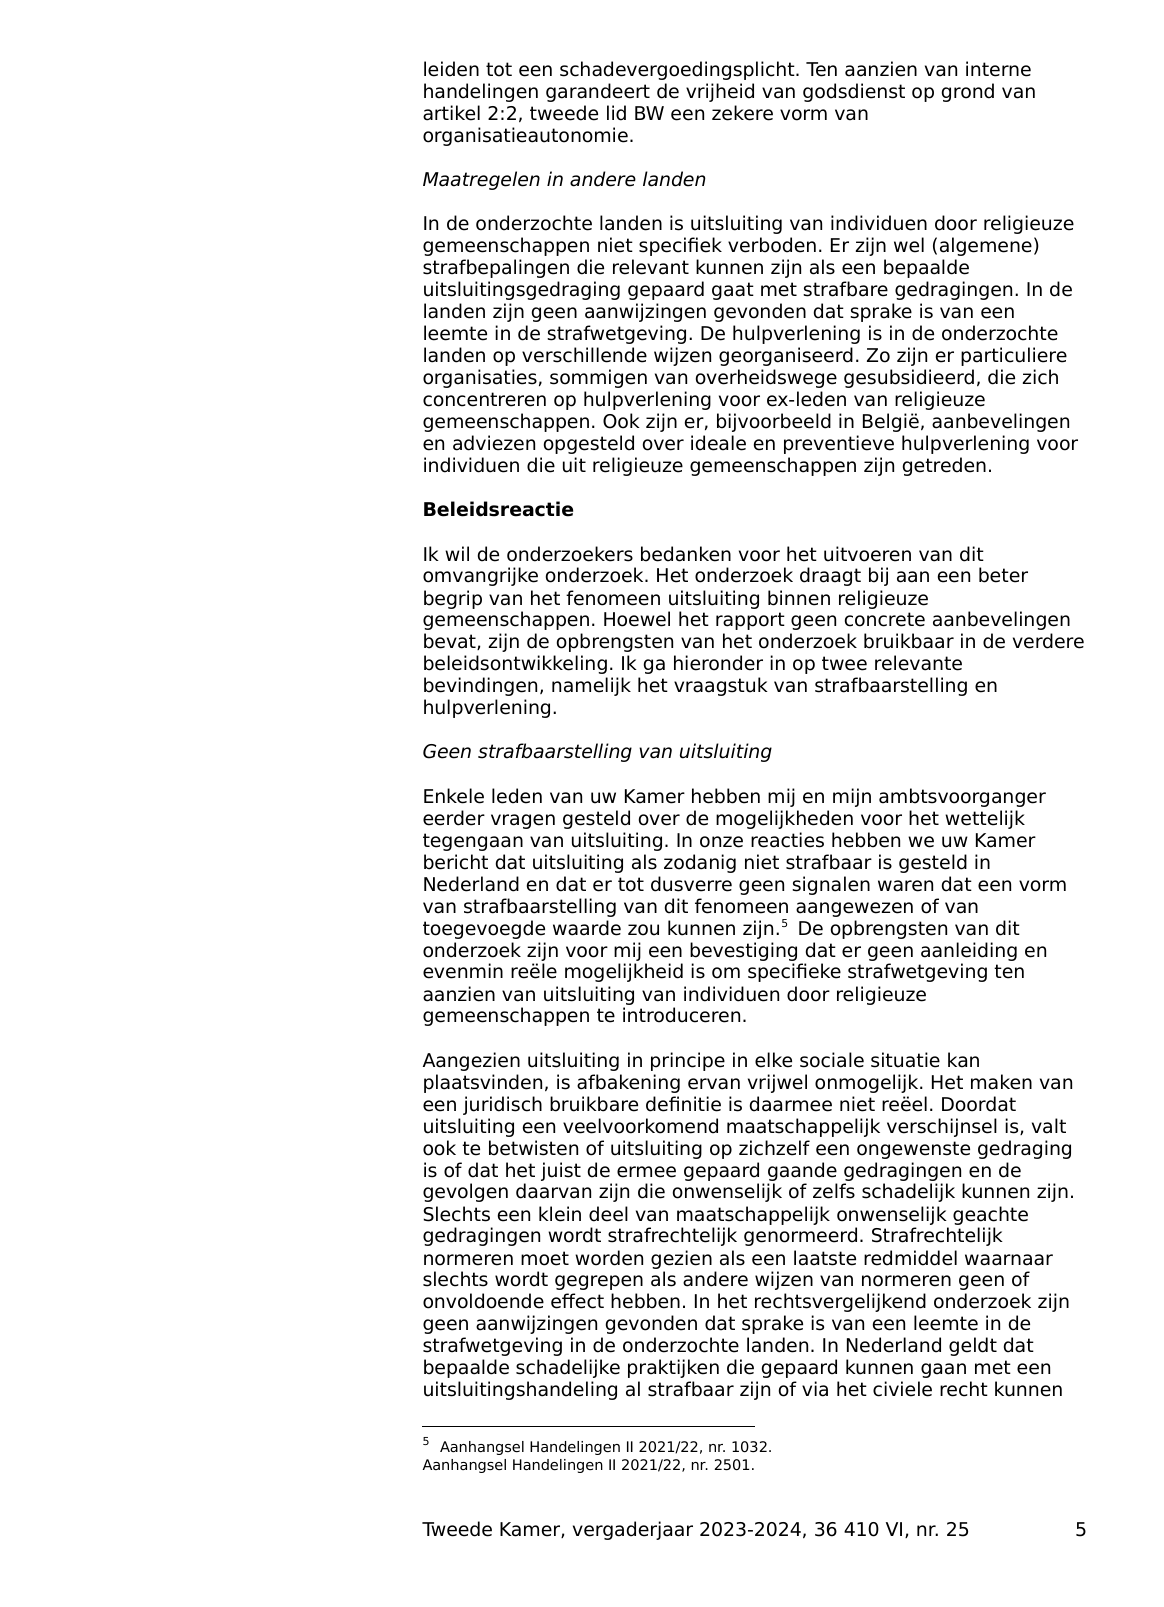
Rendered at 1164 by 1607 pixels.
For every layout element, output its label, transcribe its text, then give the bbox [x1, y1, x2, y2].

text Aangezien uitsluiting in principe in elke sociale situatie kan plaatsvinden, is afbakening ervan vrijwel onmogelijk. Het maken van een juridisch bruikbare definitie is daarmee niet reëel. Doordat uitsluiting een veelvoorkomend maatschappelijk verschijnsel is, valt ook te betwisten of uitsluiting op zichzelf een ongewenste gedraging is of dat het juist de ermee gepaard gaande gedragingen en de gevolgen daarvan zijn die onwenselijk of zelfs schadelijk kunnen zijn. Slechts een klein deel van maatschappelijk onwenselijk geachte gedragingen wordt strafrechtelijk genormeerd. Strafrechtelijk normeren moet worden gezien als een laatste redmiddel waarnaar slechts wordt gegrepen als andere wijzen van normeren geen of onvoldoende effect hebben. In het rechtsvergelijkend onderzoek zijn geen aanwijzingen gevonden dat sprake is van een leemte in de strafwetgeving in de onderzochte landen. In Nederland geldt dat bepaalde schadelijke praktijken die gepaard kunnen gaan met een uitsluitingshandeling al strafbaar zijn of via het civiele recht kunnen [422, 1049, 1087, 1401]
text Enkele leden van uw Kamer hebben mij en mijn ambtsvoorganger eerder vragen gesteld over de mogelijkheden voor het wettelijk tegengaan van uitsluiting. In onze reacties hebben we uw Kamer bericht dat uitsluiting als zodanig niet strafbaar is gesteld in Nederland en dat er tot dusverre geen signalen waren dat een vorm van strafbaarstelling van dit fenomeen aangewezen of van toegevoegde waarde zou kunnen zijn. De opbrengsten van dit onderzoek zijn voor mij een bevestiging dat er geen aanleiding en evenmin reële mogelijkheid is om specifieke strafwetgeving ten aanzien van uitsluiting van individuen door religieuze gemeenschappen te introduceren. [422, 786, 1087, 1027]
text Aanhangsel Handelingen II 2021/22, nr. 2501. [422, 1457, 1087, 1474]
subtitle Maatregelen in andere landen [422, 169, 1087, 191]
text Aanhangsel Handelingen II 2021/22, nr. 1032. [422, 1435, 1087, 1457]
text leiden tot een schadevergoedingsplicht. Ten aanzien van interne handelingen garandeert de vrijheid van godsdienst op grond van artikel 2:2, tweede lid BW een zekere vorm van organisatieautonomie. [422, 59, 1087, 147]
subtitle Geen strafbaarstelling van uitsluiting [422, 741, 1087, 763]
text In de onderzochte landen is uitsluiting van individuen door religieuze gemeenschappen niet specifiek verboden. Er zijn wel (algemene) strafbepalingen die relevant kunnen zijn als een bepaalde uitsluitingsgedraging gepaard gaat met strafbare gedragingen. In de landen zijn geen aanwijzingen gevonden dat sprake is van een leemte in de strafwetgeving. De hulpverlening is in de onderzochte landen op verschillende wijzen georganiseerd. Zo zijn er particuliere organisaties, sommigen van overheidswege gesubsidieerd, die zich concentreren op hulpverlening voor ex-leden van religieuze gemeenschappen. Ook zijn er, bijvoorbeeld in België, aanbevelingen en adviezen opgesteld over ideale en preventieve hulpverlening voor individuen die uit religieuze gemeenschappen zijn getreden. [422, 213, 1087, 477]
subtitle Beleidsreactie [422, 499, 1087, 521]
text Ik wil de onderzoekers bedanken voor het uitvoeren van dit omvangrijke onderzoek. Het onderzoek draagt bij aan een beter begrip van het fenomeen uitsluiting binnen religieuze gemeenschappen. Hoewel het rapport geen concrete aanbevelingen bevat, zijn de opbrengsten van het onderzoek bruikbaar in de verdere beleidsontwikkeling. Ik ga hieronder in op twee relevante bevindingen, namelijk het vraagstuk van strafbaarstelling en hulpverlening. [422, 543, 1087, 719]
